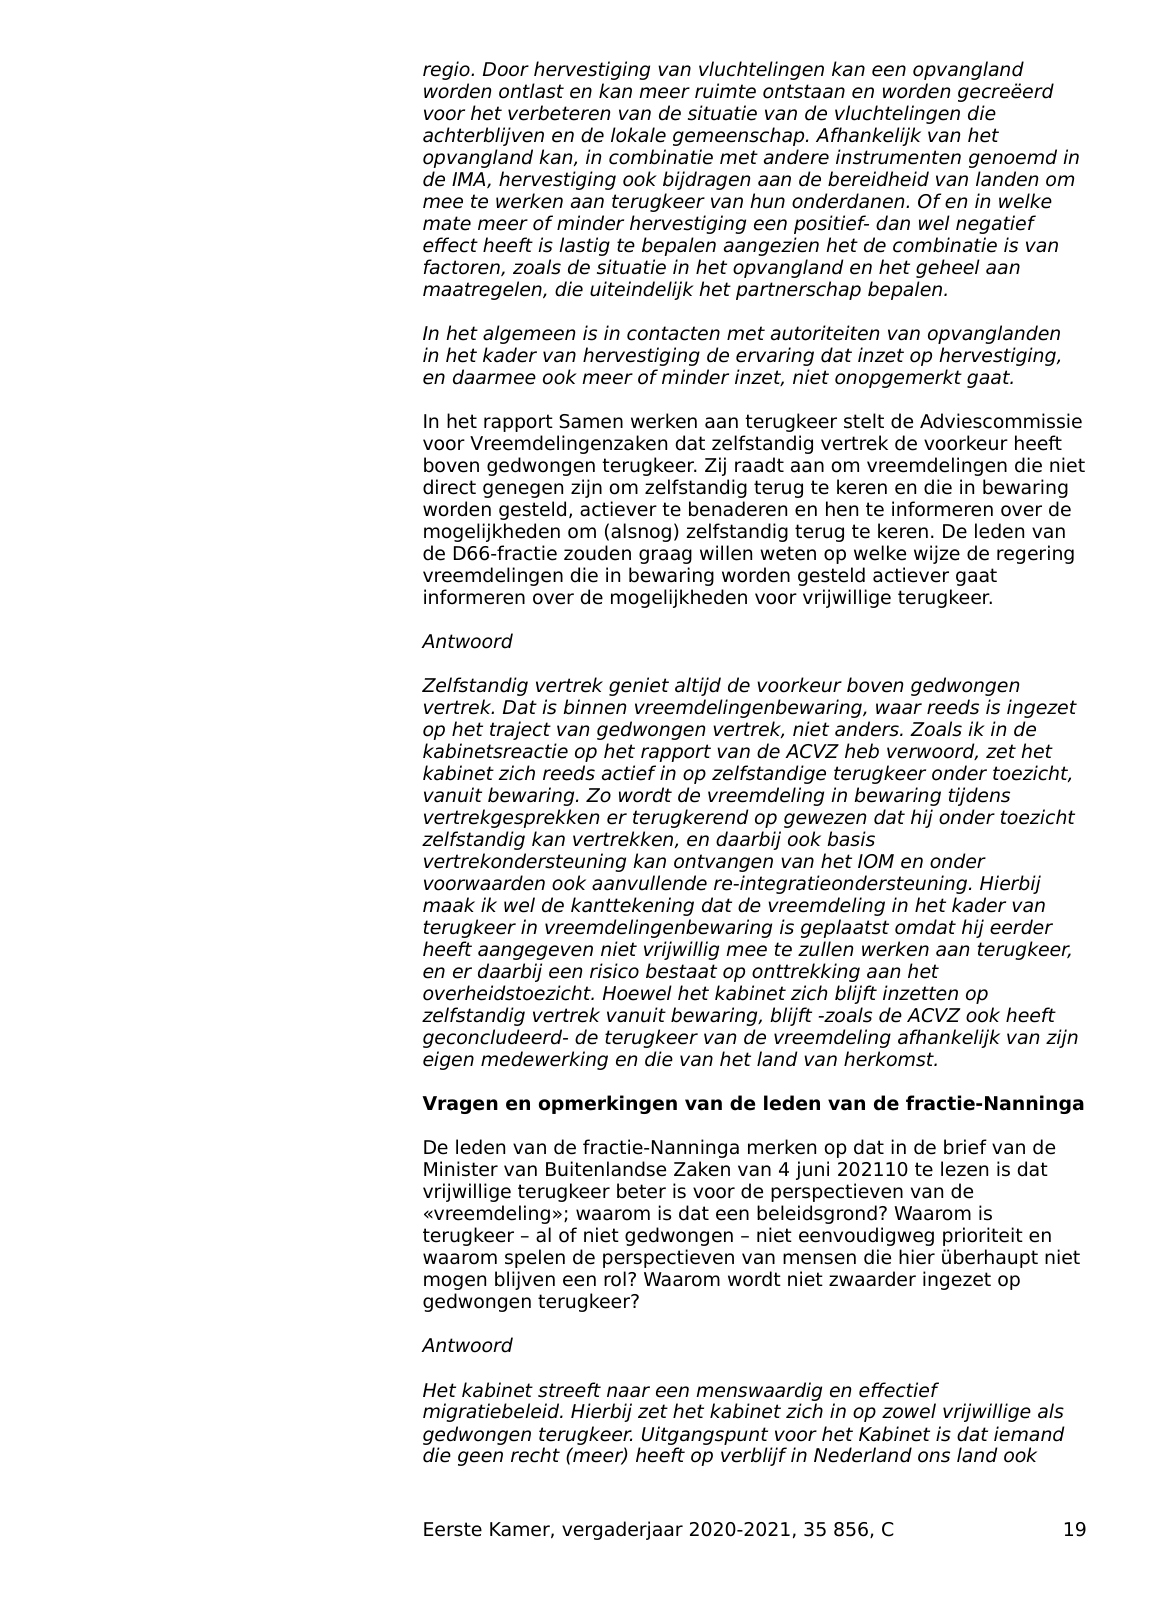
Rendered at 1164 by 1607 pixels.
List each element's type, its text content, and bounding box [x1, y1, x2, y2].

text In het algemeen is in contacten met autoriteiten van opvanglanden in het kader van hervestiging de ervaring dat inzet op hervestiging, en daarmee ook meer of minder inzet, niet onopgemerkt gaat. [422, 323, 1087, 389]
text De leden van de fractie-Nanninga merken op dat in de brief van de Minister van Buitenlandse Zaken van 4 juni 202110 te lezen is dat vrijwillige terugkeer beter is voor de perspectieven van de «vreemdeling»; waarom is dat een beleidsgrond? Waarom is terugkeer – al of niet gedwongen – niet eenvoudigweg prioriteit en waarom spelen de perspectieven van mensen die hier überhaupt niet mogen blijven een rol? Waarom wordt niet zwaarder ingezet op gedwongen terugkeer? [422, 1137, 1087, 1313]
text regio. Door hervestiging van vluchtelingen kan een opvangland worden ontlast en kan meer ruimte ontstaan en worden gecreëerd voor het verbeteren van de situatie van de vluchtelingen die achterblijven en de lokale gemeenschap. Afhankelijk van het opvangland kan, in combinatie met andere instrumenten genoemd in de IMA, hervestiging ook bijdragen aan de bereidheid van landen om mee te werken aan terugkeer van hun onderdanen. Of en in welke mate meer of minder hervestiging een positief- dan wel negatief effect heeft is lastig te bepalen aangezien het de combinatie is van factoren, zoals de situatie in het opvangland en het geheel aan maatregelen, die uiteindelijk het partnerschap bepalen. [422, 59, 1087, 301]
subtitle Vragen en opmerkingen van de leden van de fractie-Nanninga [422, 1093, 1087, 1115]
subtitle Antwoord [422, 631, 1087, 653]
text In het rapport Samen werken aan terugkeer stelt de Adviescommissie voor Vreemdelingenzaken dat zelfstandig vertrek de voorkeur heeft boven gedwongen terugkeer. Zij raadt aan om vreemdelingen die niet direct genegen zijn om zelfstandig terug te keren en die in bewaring worden gesteld, actiever te benaderen en hen te informeren over de mogelijkheden om (alsnog) zelfstandig terug te keren. De leden van de D66-fractie zouden graag willen weten op welke wijze de regering vreemdelingen die in bewaring worden gesteld actiever gaat informeren over de mogelijkheden voor vrijwillige terugkeer. [422, 411, 1087, 609]
text Zelfstandig vertrek geniet altijd de voorkeur boven gedwongen vertrek. Dat is binnen vreemdelingenbewaring, waar reeds is ingezet op het traject van gedwongen vertrek, niet anders. Zoals ik in de kabinetsreactie op het rapport van de ACVZ heb verwoord, zet het kabinet zich reeds actief in op zelfstandige terugkeer onder toezicht, vanuit bewaring. Zo wordt de vreemdeling in bewaring tijdens vertrekgesprekken er terugkerend op gewezen dat hij onder toezicht zelfstandig kan vertrekken, en daarbij ook basis vertrekondersteuning kan ontvangen van het IOM en onder voorwaarden ook aanvullende re-integratieondersteuning. Hierbij maak ik wel de kanttekening dat de vreemdeling in het kader van terugkeer in vreemdelingenbewaring is geplaatst omdat hij eerder heeft aangegeven niet vrijwillig mee te zullen werken aan terugkeer, en er daarbij een risico bestaat op onttrekking aan het overheidstoezicht. Hoewel het kabinet zich blijft inzetten op zelfstandig vertrek vanuit bewaring, blijft -zoals de ACVZ ook heeft geconcludeerd- de terugkeer van de vreemdeling afhankelijk van zijn eigen medewerking en die van het land van herkomst. [422, 675, 1087, 1071]
subtitle Antwoord [422, 1335, 1087, 1357]
text Het kabinet streeft naar een menswaardig en effectief migratiebeleid. Hierbij zet het kabinet zich in op zowel vrijwillige als gedwongen terugkeer. Uitgangspunt voor het Kabinet is dat iemand die geen recht (meer) heeft op verblijf in Nederland ons land ook [422, 1379, 1087, 1467]
